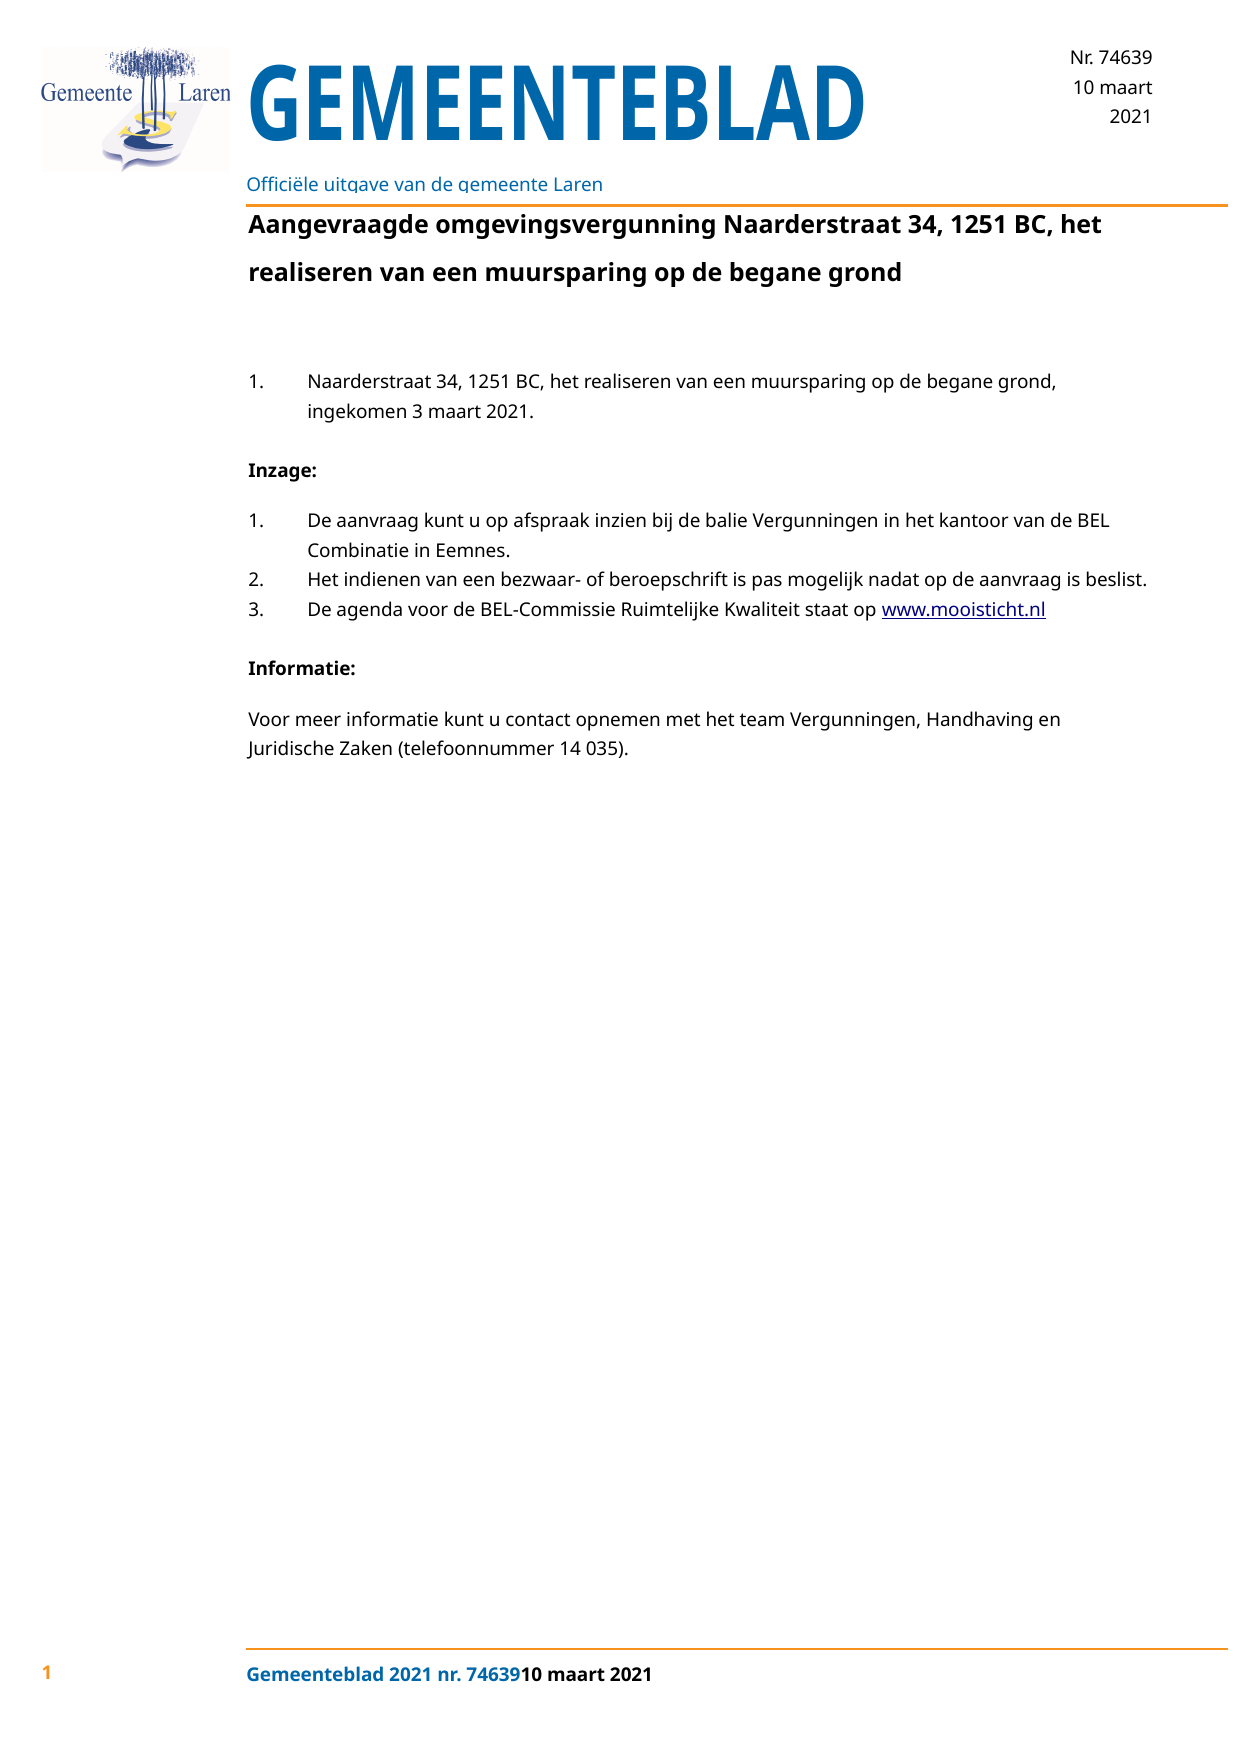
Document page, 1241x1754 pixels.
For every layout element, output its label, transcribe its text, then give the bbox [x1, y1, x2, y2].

list De aanvraag kunt u op afspraak inzien bij de balie Vergunningen in het kantoor van de BEL Combinatie in Eemnes. [248, 507, 1152, 563]
text Informatie: [248, 655, 1152, 681]
picture [41, 47, 231, 172]
text Voor meer informatie kunt u contact opnemen met het team Vergunningen, Handhaving en Juridische Zaken (telefoonnummer 14 035). [248, 706, 1152, 761]
list Het indienen van een bezwaar- of beroepschrift is pas mogelijk nadat op de aanvraag is beslist. [248, 567, 1152, 592]
text Inzage: [248, 457, 1152, 483]
list Naarderstraat 34, 1251 BC, het realiseren van een muursparing op de begane grond, ingekomen 3 maart 2021. [248, 368, 1152, 424]
list De agenda voor de BEL-Commissie Ruimtelijke Kwaliteit staat op www.mooisticht.nl [248, 596, 1152, 622]
text Aangevraagde omgevingsvergunning Naarderstraat 34, 1251 BC, het realiseren van een muursparing op de begane grond [248, 207, 1152, 288]
